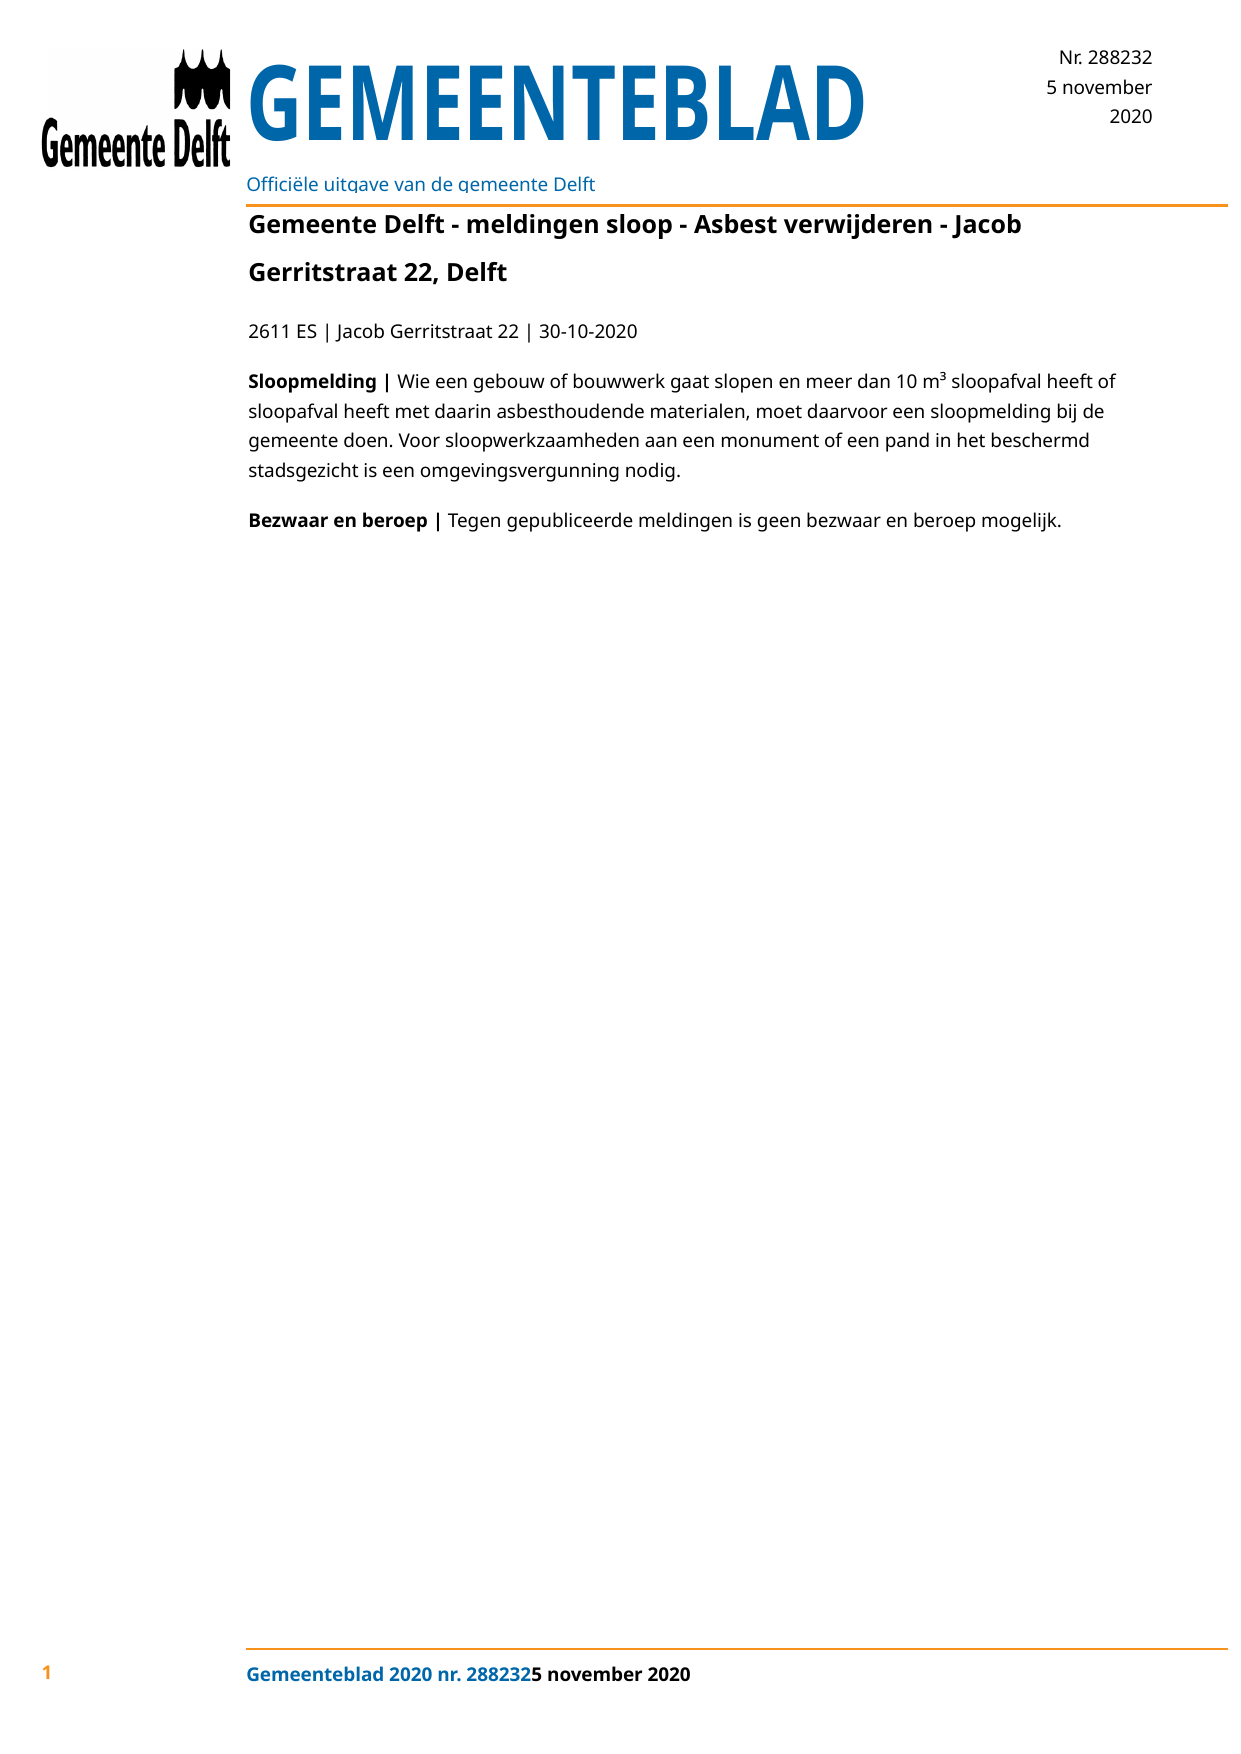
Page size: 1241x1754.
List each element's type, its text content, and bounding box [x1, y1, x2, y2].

text Sloopmelding | Wie een gebouw of bouwwerk gaat slopen en meer dan 10 m³ sloopafval heeft of sloopafval heeft met daarin asbesthoudende materialen, moet daarvoor een sloopmelding bij de gemeente doen. Voor sloopwerkzaamheden aan een monument of een pand in het beschermd stadsgezicht is een omgevingsvergunning nodig. [248, 368, 1152, 483]
text Gemeente Delft - meldingen sloop - Asbest verwijderen - Jacob Gerritstraat 22, Delft [248, 207, 1152, 288]
picture [41, 47, 231, 172]
text 2611 ES | Jacob Gerritstraat 22 | 30-10-2020 [248, 318, 1152, 344]
text Bezwaar en beroep | Tegen gepubliceerde meldingen is geen bezwaar en beroep mogelijk. [248, 507, 1152, 533]
